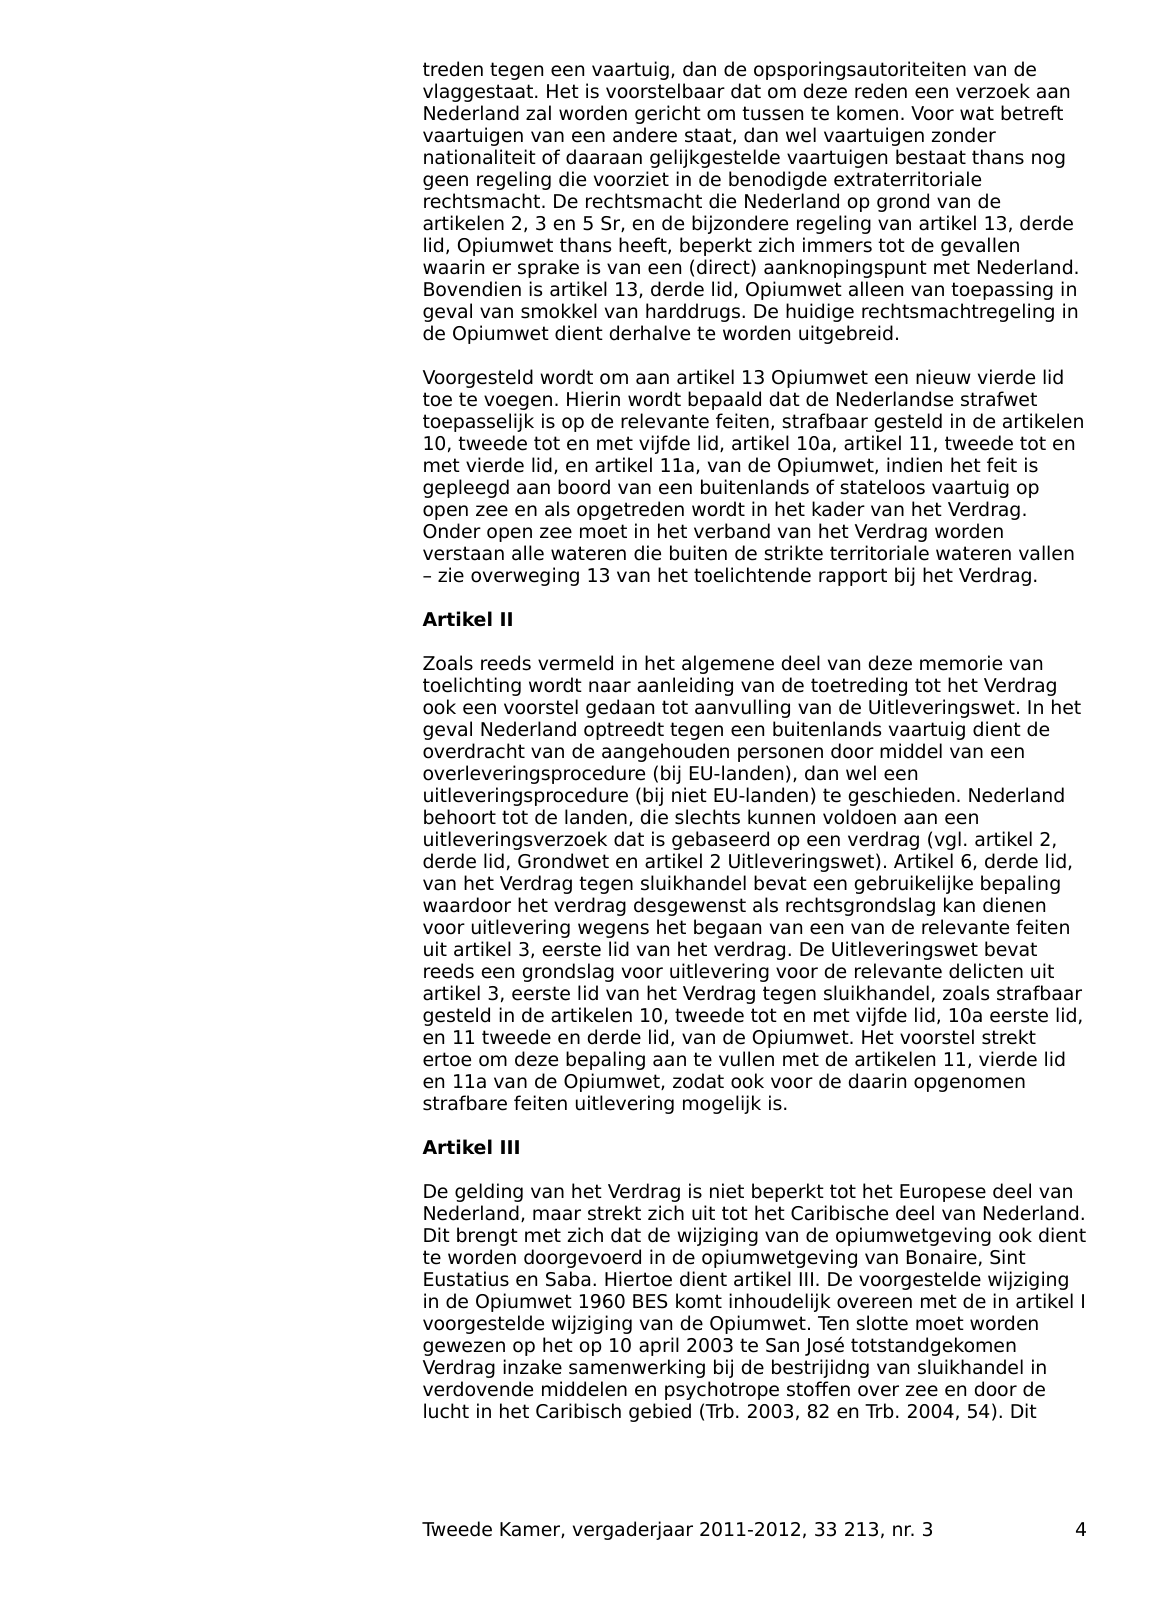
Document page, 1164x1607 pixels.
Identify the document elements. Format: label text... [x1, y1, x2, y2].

subtitle Artikel III [422, 1137, 1087, 1159]
text treden tegen een vaartuig, dan de opsporingsautoriteiten van de vlaggestaat. Het is voorstelbaar dat om deze reden een verzoek aan Nederland zal worden gericht om tussen te komen. Voor wat betreft vaartuigen van een andere staat, dan wel vaartuigen zonder nationaliteit of daaraan gelijkgestelde vaartuigen bestaat thans nog geen regeling die voorziet in de benodigde extraterritoriale rechtsmacht. De rechtsmacht die Nederland op grond van de artikelen 2, 3 en 5 Sr, en de bijzondere regeling van artikel 13, derde lid, Opiumwet thans heeft, beperkt zich immers tot de gevallen waarin er sprake is van een (direct) aanknopingspunt met Nederland. Bovendien is artikel 13, derde lid, Opiumwet alleen van toepassing in geval van smokkel van harddrugs. De huidige rechtsmachtregeling in de Opiumwet dient derhalve te worden uitgebreid. [422, 59, 1087, 345]
subtitle Artikel II [422, 609, 1087, 631]
text De gelding van het Verdrag is niet beperkt tot het Europese deel van Nederland, maar strekt zich uit tot het Caribische deel van Nederland. Dit brengt met zich dat de wijziging van de opiumwetgeving ook dient te worden doorgevoerd in de opiumwetgeving van Bonaire, Sint Eustatius en Saba. Hiertoe dient artikel III. De voorgestelde wijziging in de Opiumwet 1960 BES komt inhoudelijk overeen met de in artikel I voorgestelde wijziging van de Opiumwet. Ten slotte moet worden gewezen op het op 10 april 2003 te San José totstandgekomen Verdrag inzake samenwerking bij de bestrijidng van sluikhandel in verdovende middelen en psychotrope stoffen over zee en door de lucht in het Caribisch gebied (Trb. 2003, 82 en Trb. 2004, 54). Dit [422, 1181, 1087, 1423]
text Voorgesteld wordt om aan artikel 13 Opiumwet een nieuw vierde lid toe te voegen. Hierin wordt bepaald dat de Nederlandse strafwet toepasselijk is op de relevante feiten, strafbaar gesteld in de artikelen 10, tweede tot en met vijfde lid, artikel 10a, artikel 11, tweede tot en met vierde lid, en artikel 11a, van de Opiumwet, indien het feit is gepleegd aan boord van een buitenlands of stateloos vaartuig op open zee en als opgetreden wordt in het kader van het Verdrag. Onder open zee moet in het verband van het Verdrag worden verstaan alle wateren die buiten de strikte territoriale wateren vallen – zie overweging 13 van het toelichtende rapport bij het Verdrag. [422, 367, 1087, 587]
text Zoals reeds vermeld in het algemene deel van deze memorie van toelichting wordt naar aanleiding van de toetreding tot het Verdrag ook een voorstel gedaan tot aanvulling van de Uitleveringswet. In het geval Nederland optreedt tegen een buitenlands vaartuig dient de overdracht van de aangehouden personen door middel van een overleveringsprocedure (bij EU-landen), dan wel een uitleveringsprocedure (bij niet EU-landen) te geschieden. Nederland behoort tot de landen, die slechts kunnen voldoen aan een uitleveringsverzoek dat is gebaseerd op een verdrag (vgl. artikel 2, derde lid, Grondwet en artikel 2 Uitleveringswet). Artikel 6, derde lid, van het Verdrag tegen sluikhandel bevat een gebruikelijke bepaling waardoor het verdrag desgewenst als rechtsgrondslag kan dienen voor uitlevering wegens het begaan van een van de relevante feiten uit artikel 3, eerste lid van het verdrag. De Uitleveringswet bevat reeds een grondslag voor uitlevering voor de relevante delicten uit artikel 3, eerste lid van het Verdrag tegen sluikhandel, zoals strafbaar gesteld in de artikelen 10, tweede tot en met vijfde lid, 10a eerste lid, en 11 tweede en derde lid, van de Opiumwet. Het voorstel strekt ertoe om deze bepaling aan te vullen met de artikelen 11, vierde lid en 11a van de Opiumwet, zodat ook voor de daarin opgenomen strafbare feiten uitlevering mogelijk is. [422, 653, 1087, 1115]
